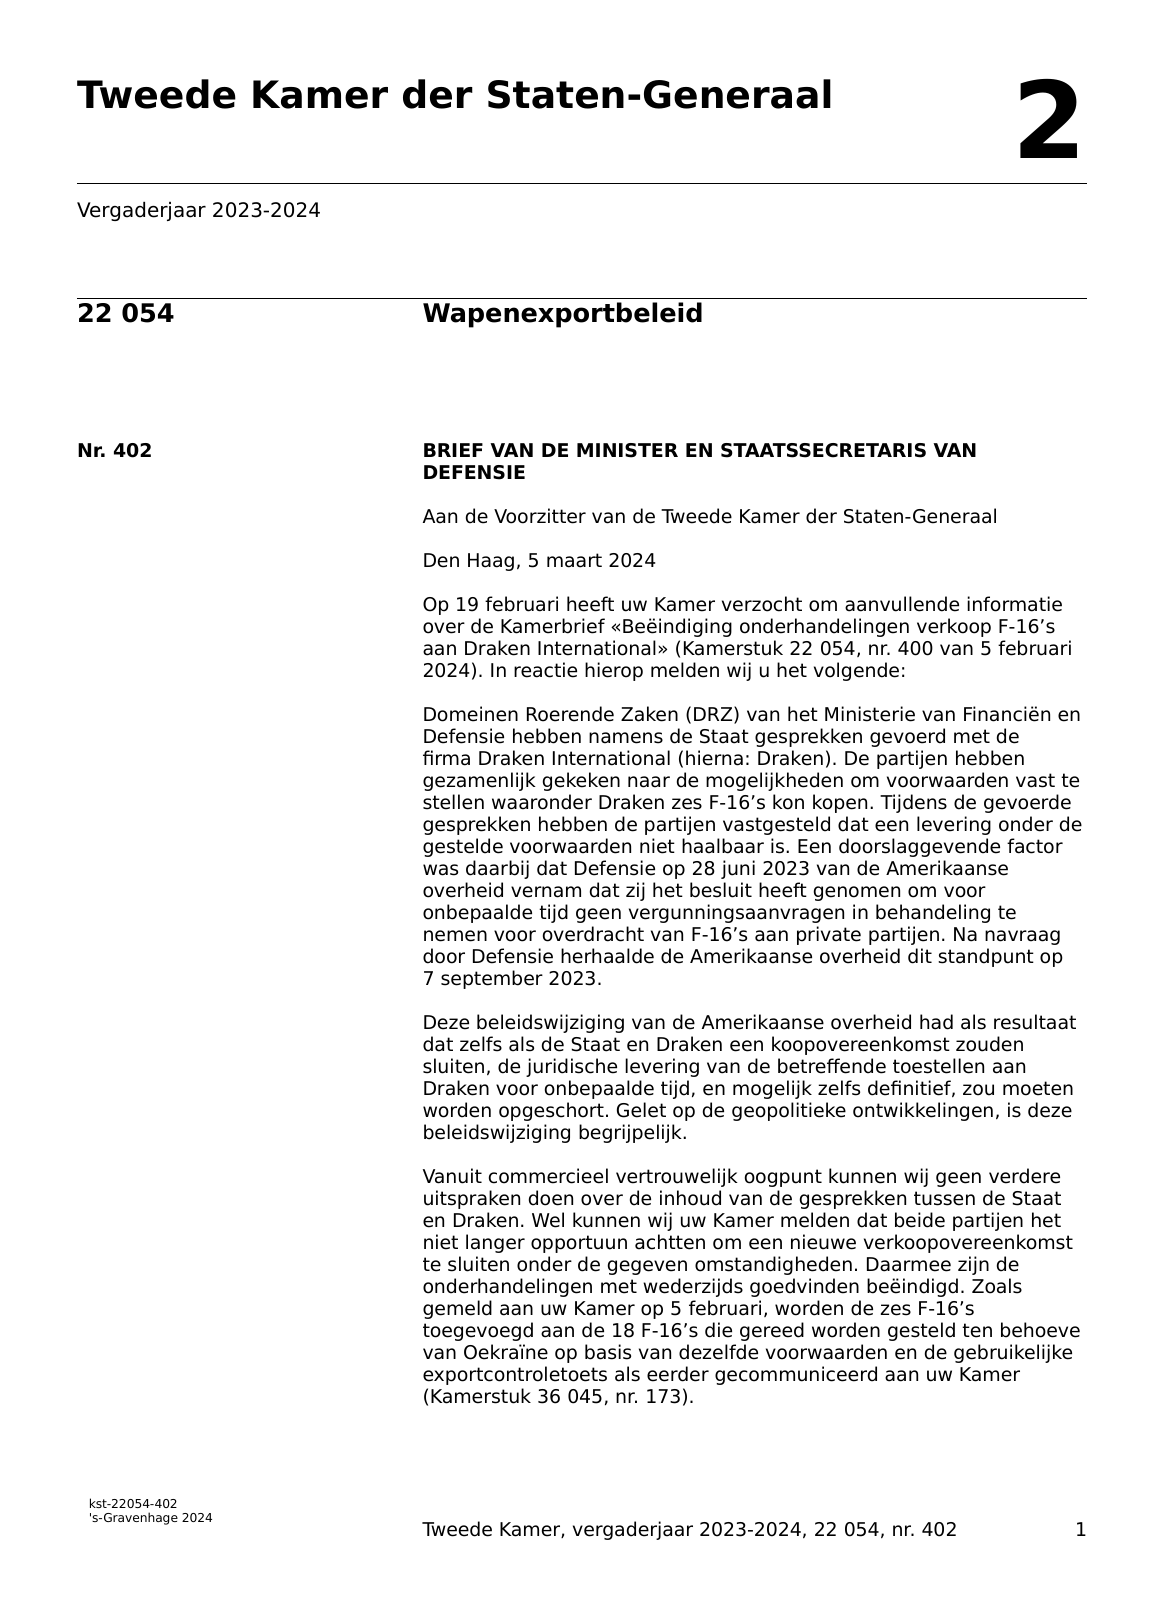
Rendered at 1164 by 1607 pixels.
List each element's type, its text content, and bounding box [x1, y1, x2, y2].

table_cell Vergaderjaar 2023-2024 [77, 184, 1087, 298]
table_header 2 [886, 59, 1087, 183]
text Den Haag, 5 maart 2024 [422, 550, 1087, 572]
subtitle 22 054 Wapenexportbeleid [77, 299, 1087, 329]
subtitle Nr. 402 BRIEF VAN DE MINISTER EN STAATSSECRETARIS VAN DEFENSIE [77, 440, 1087, 484]
text 's-Gravenhage 2024 [88, 1511, 323, 1525]
text Deze beleidswijziging van de Amerikaanse overheid had als resultaat dat zelfs als de Staat en Draken een koopovereenkomst zouden sluiten, de juridische levering van de betreffende toestellen aan Draken voor onbepaalde tijd, en mogelijk zelfs definitief, zou moeten worden opgeschort. Gelet op de geopolitieke ontwikkelingen, is deze beleidswijziging begrijpelijk. [422, 1012, 1087, 1144]
text Vanuit commercieel vertrouwelijk oogpunt kunnen wij geen verdere uitspraken doen over de inhoud van de gesprekken tussen de Staat en Draken. Wel kunnen wij uw Kamer melden dat beide partijen het niet langer opportuun achtten om een nieuwe verkoopovereenkomst te sluiten onder de gegeven omstandigheden. Daarmee zijn de onderhandelingen met wederzijds goedvinden beëindigd. Zoals gemeld aan uw Kamer op 5 februari, worden de zes F-16’s toegevoegd aan de 18 F-16’s die gereed worden gesteld ten behoeve van Oekraïne op basis van dezelfde voorwaarden en de gebruikelijke exportcontroletoets als eerder gecommuniceerd aan uw Kamer (Kamerstuk 36 045, nr. 173). [422, 1166, 1087, 1408]
text Aan de Voorzitter van de Tweede Kamer der Staten-Generaal [422, 506, 1087, 528]
table_header Tweede Kamer der Staten-Generaal [77, 59, 886, 183]
text kst-22054-402 [88, 1497, 323, 1511]
text Op 19 februari heeft uw Kamer verzocht om aanvullende informatie over de Kamerbrief «Beëindiging onderhandelingen verkoop F-16’s aan Draken International» (Kamerstuk 22 054, nr. 400 van 5 februari 2024). In reactie hierop melden wij u het volgende: [422, 594, 1087, 682]
text Domeinen Roerende Zaken (DRZ) van het Ministerie van Financiën en Defensie hebben namens de Staat gesprekken gevoerd met de firma Draken International (hierna: Draken). De partijen hebben gezamenlijk gekeken naar de mogelijkheden om voorwaarden vast te stellen waaronder Draken zes F-16’s kon kopen. Tijdens de gevoerde gesprekken hebben de partijen vastgesteld dat een levering onder de gestelde voorwaarden niet haalbaar is. Een doorslaggevende factor was daarbij dat Defensie op 28 juni 2023 van de Amerikaanse overheid vernam dat zij het besluit heeft genomen om voor onbepaalde tijd geen vergunningsaanvragen in behandeling te nemen voor overdracht van F-16’s aan private partijen. Na navraag door Defensie herhaalde de Amerikaanse overheid dit standpunt op 7 september 2023. [422, 704, 1087, 990]
